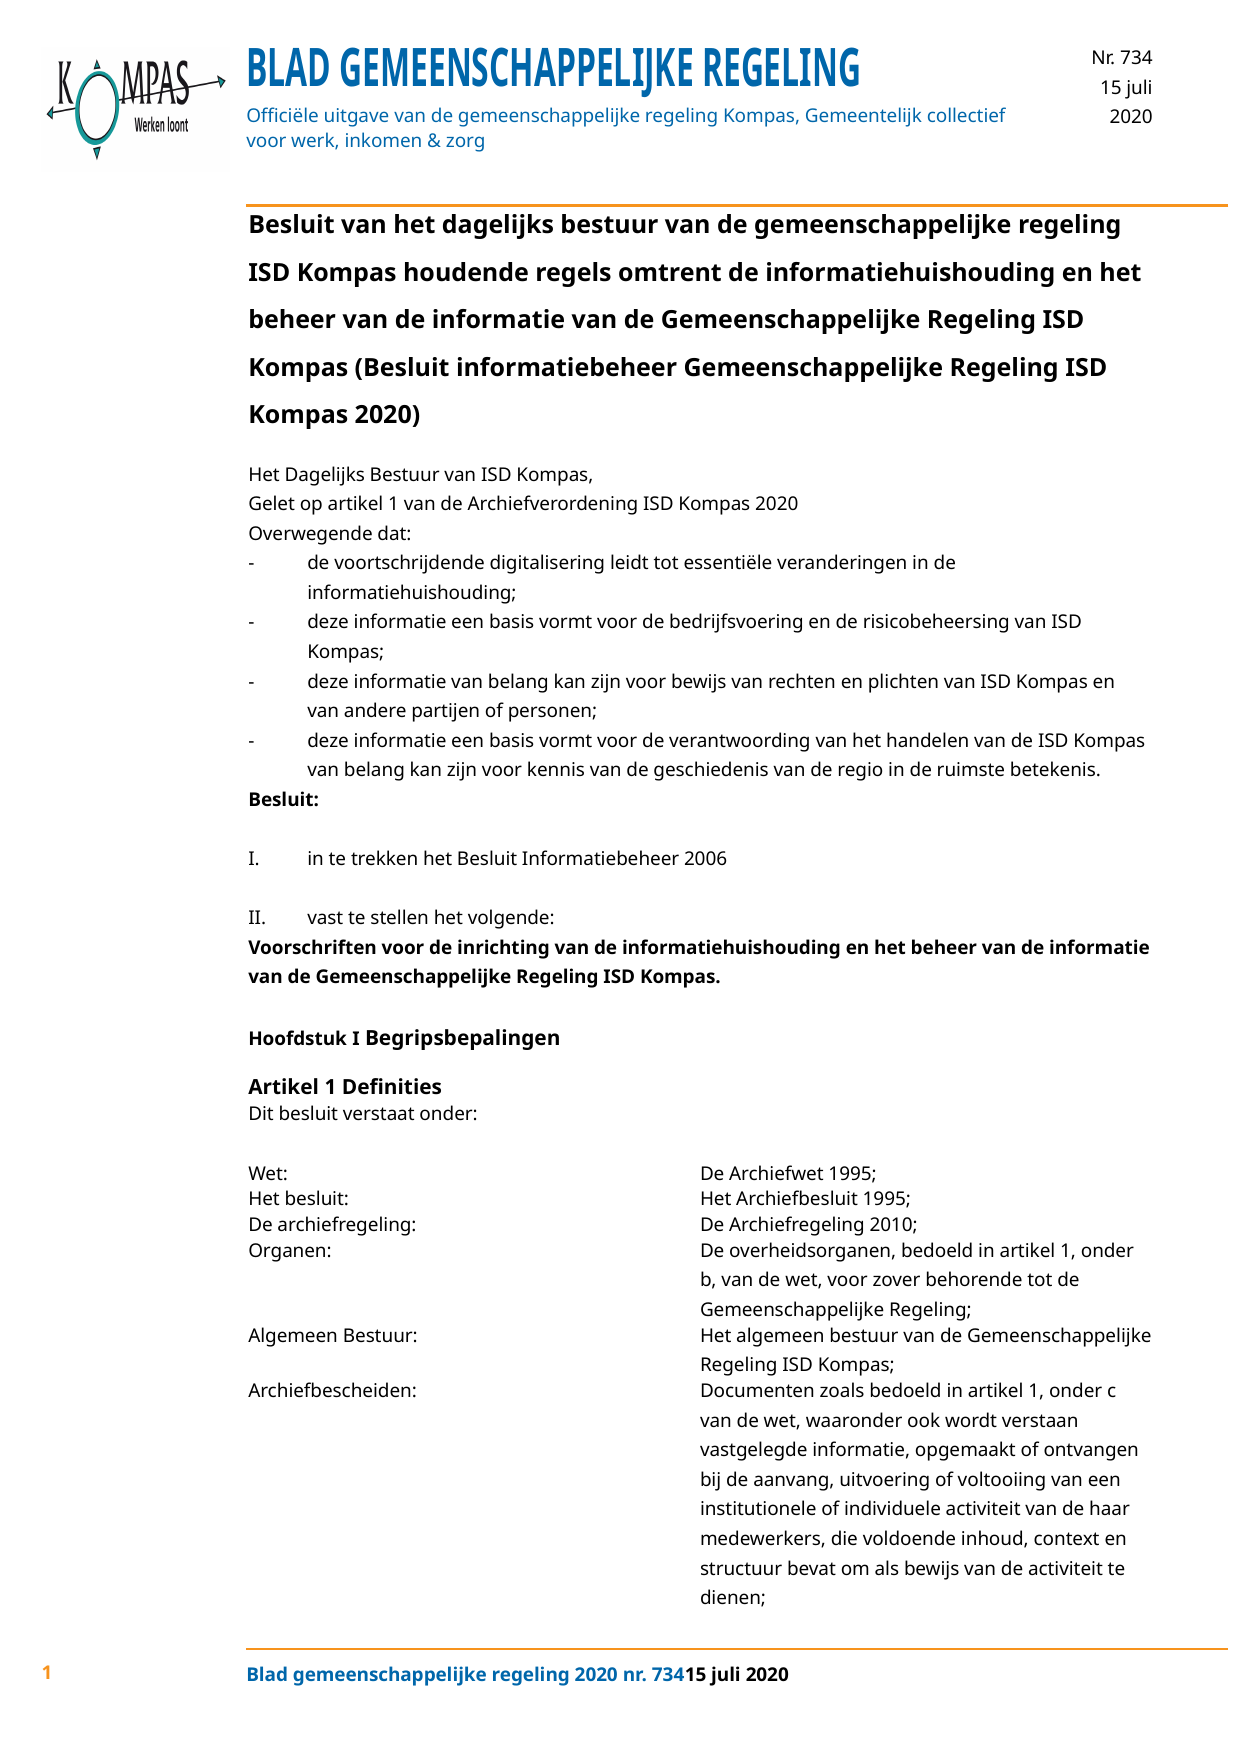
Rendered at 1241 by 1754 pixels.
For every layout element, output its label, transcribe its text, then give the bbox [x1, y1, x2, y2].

table_header Wet: [248, 1160, 700, 1186]
text Overwegende dat: [248, 520, 1152, 546]
text Dit besluit verstaat onder: [248, 1101, 1152, 1126]
list de voortschrijdende digitalisering leidt tot essentiële veranderingen in de informatiehuishouding; [248, 549, 1152, 605]
list in te trekken het Besluit Informatiebeheer 2006 [248, 845, 1152, 871]
table_cell De Archiefregeling 2010; [700, 1211, 1152, 1237]
table_cell De archiefregeling: [248, 1211, 700, 1237]
table_cell Het besluit: [248, 1186, 700, 1211]
table_cell Organen: [248, 1237, 700, 1322]
list vast te stellen het volgende: [248, 904, 1152, 930]
text Besluit: [248, 786, 1152, 812]
text Het Dagelijks Bestuur van ISD Kompas, [248, 461, 1152, 486]
text Artikel 1 Definities [248, 1072, 1152, 1101]
table_cell Algemeen Bestuur: [248, 1322, 700, 1377]
list deze informatie van belang kan zijn voor bewijs van rechten en plichten van ISD Kompas en van andere partijen of personen; [248, 668, 1152, 723]
list deze informatie een basis vormt voor de verantwoording van het handelen van de ISD Kompas van belang kan zijn voor kennis van de geschiedenis van de regio in de ruimste betekenis. [248, 727, 1152, 782]
text Gelet op artikel 1 van de Archiefverordening ISD Kompas 2020 [248, 490, 1152, 516]
table_cell Archiefbescheiden: [248, 1377, 700, 1610]
table_header De Archiefwet 1995; [700, 1160, 1152, 1186]
text Besluit van het dagelijks bestuur van de gemeenschappelijke regeling ISD Kompas houdende regels omtrent de informatiehuishouding en het beheer van de informatie van de Gemeenschappelijke Regeling ISD Kompas (Besluit informatiebeheer Gemeenschappelijke Regeling ISD Kompas 2020) [248, 207, 1152, 431]
table_cell Het Archiefbesluit 1995; [700, 1186, 1152, 1211]
list deze informatie een basis vormt voor de bedrijfsvoering en de risicobeheersing van ISD Kompas; [248, 609, 1152, 664]
table_cell De overheidsorganen, bedoeld in artikel 1, onder b, van de wet, voor zover behorende tot de Gemeenschappelijke Regeling; [700, 1237, 1152, 1322]
text Voorschriften voor de inrichting van de informatiehuishouding en het beheer van de informatie van de Gemeenschappelijke Regeling ISD Kompas. [248, 934, 1152, 989]
table_cell Documenten zoals bedoeld in artikel 1, onder c van de wet, waaronder ook wordt verstaan vastgelegde informatie, opgemaakt of ontvangen bij de aanvang, uitvoering of voltooiing van een institutionele of individuele activiteit van de haar medewerkers, die voldoende inhoud, context en structuur bevat om als bewijs van de activiteit te dienen; [700, 1377, 1152, 1610]
text Hoofdstuk I Begripsbepalingen [248, 1023, 1152, 1051]
table_cell Het algemeen bestuur van de Gemeenschappelijke Regeling ISD Kompas; [700, 1322, 1152, 1377]
picture [41, 47, 231, 172]
